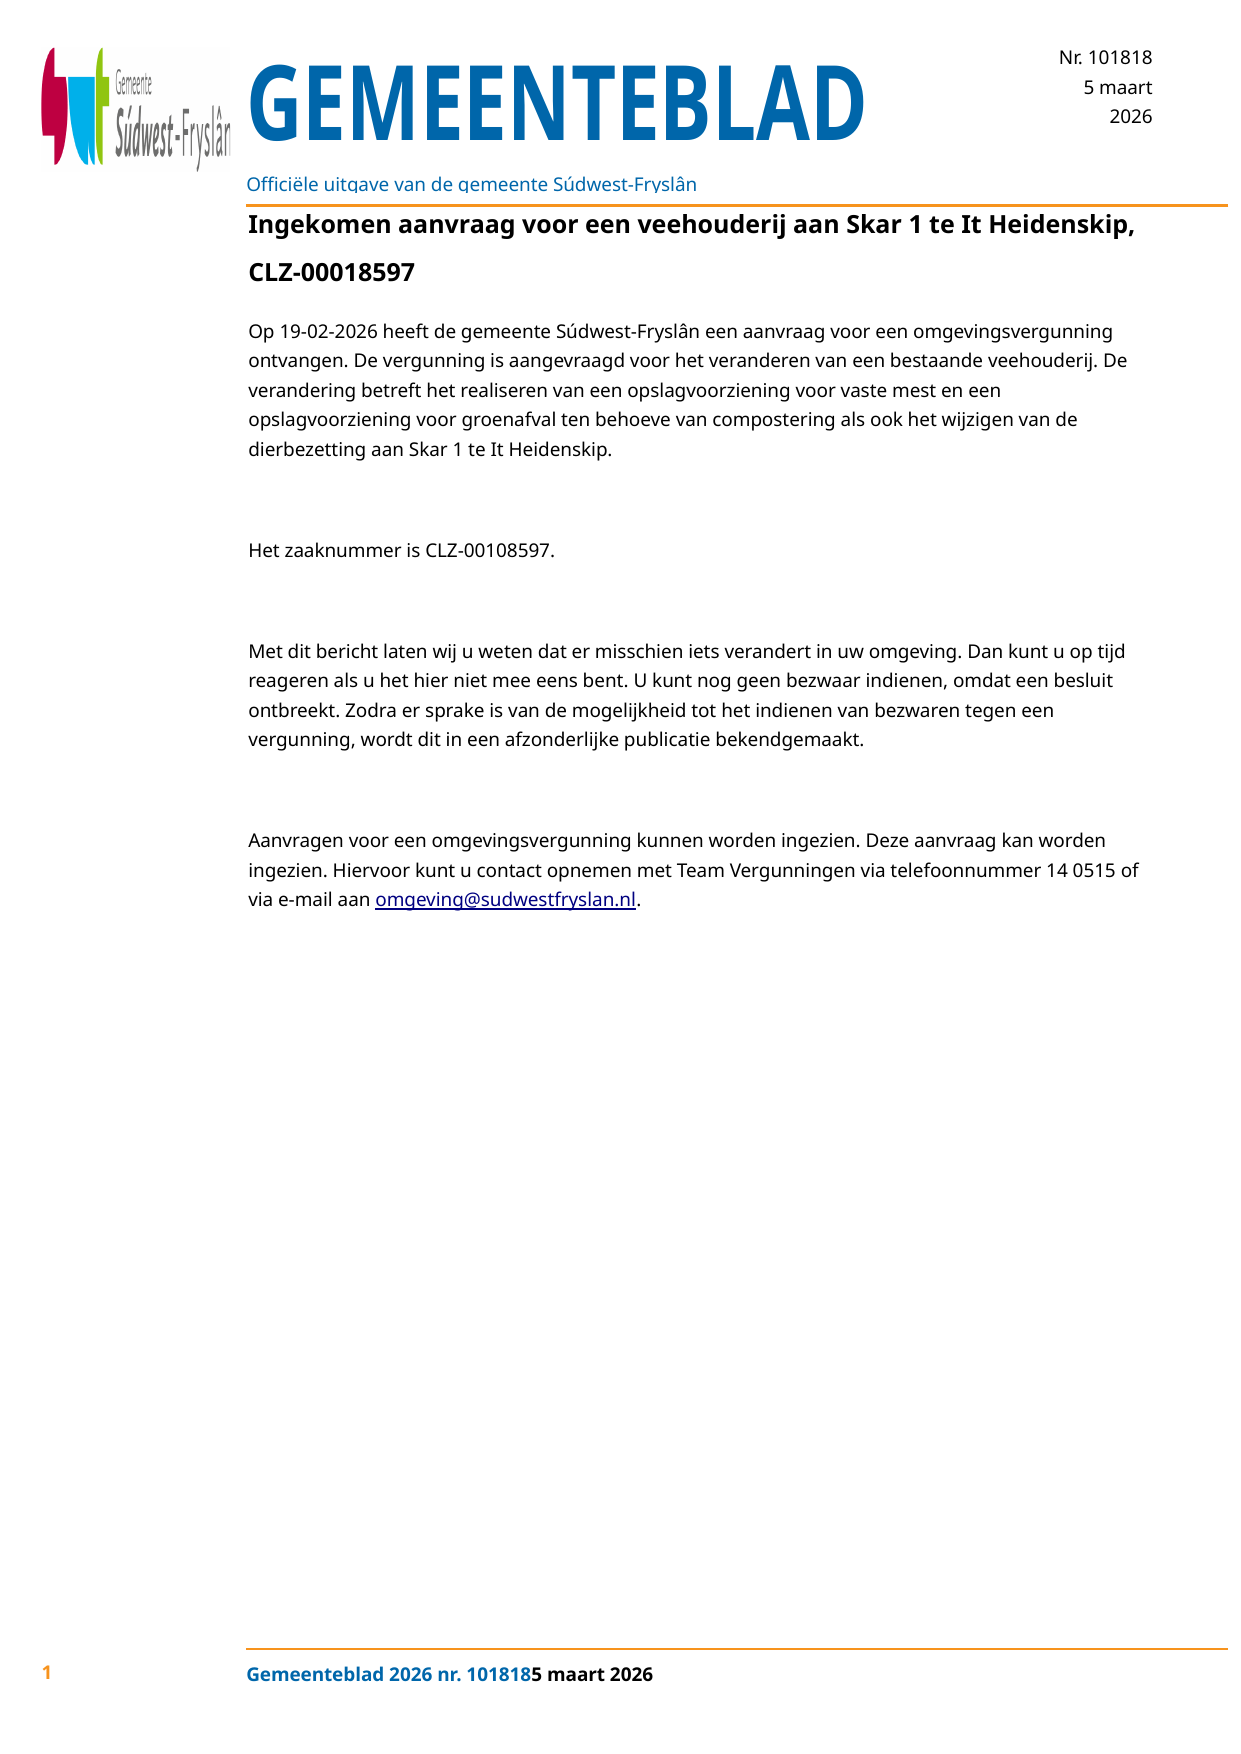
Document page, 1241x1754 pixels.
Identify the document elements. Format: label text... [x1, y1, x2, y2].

text Het zaaknummer is CLZ-00108597. [248, 537, 1152, 563]
text Ingekomen aanvraag voor een veehouderij aan Skar 1 te It Heidenskip, CLZ-00018597 [248, 207, 1152, 288]
picture [41, 47, 231, 172]
text Aanvragen voor een omgevingsvergunning kunnen worden ingezien. Deze aanvraag kan worden ingezien. Hiervoor kunt u contact opnemen met Team Vergunningen via telefoonnummer 14 0515 of via e-mail aan omgeving@sudwestfryslan.nl. [248, 827, 1152, 912]
text Met dit bericht laten wij u weten dat er misschien iets verandert in uw omgeving. Dan kunt u op tijd reageren als u het hier niet mee eens bent. U kunt nog geen bezwaar indienen, omdat een besluit ontbreekt. Zodra er sprake is van de mogelijkheid tot het indienen van bezwaren tegen een vergunning, wordt dit in een afzonderlijke publicatie bekendgemaakt. [248, 638, 1152, 752]
text Op 19-02-2026 heeft de gemeente Súdwest-Fryslân een aanvraag voor een omgevingsvergunning ontvangen. De vergunning is aangevraagd voor het veranderen van een bestaande veehouderij. De verandering betreft het realiseren van een opslagvoorziening voor vaste mest en een opslagvoorziening voor groenafval ten behoeve van compostering als ook het wijzigen van de dierbezetting aan Skar 1 te It Heidenskip. [248, 318, 1152, 462]
